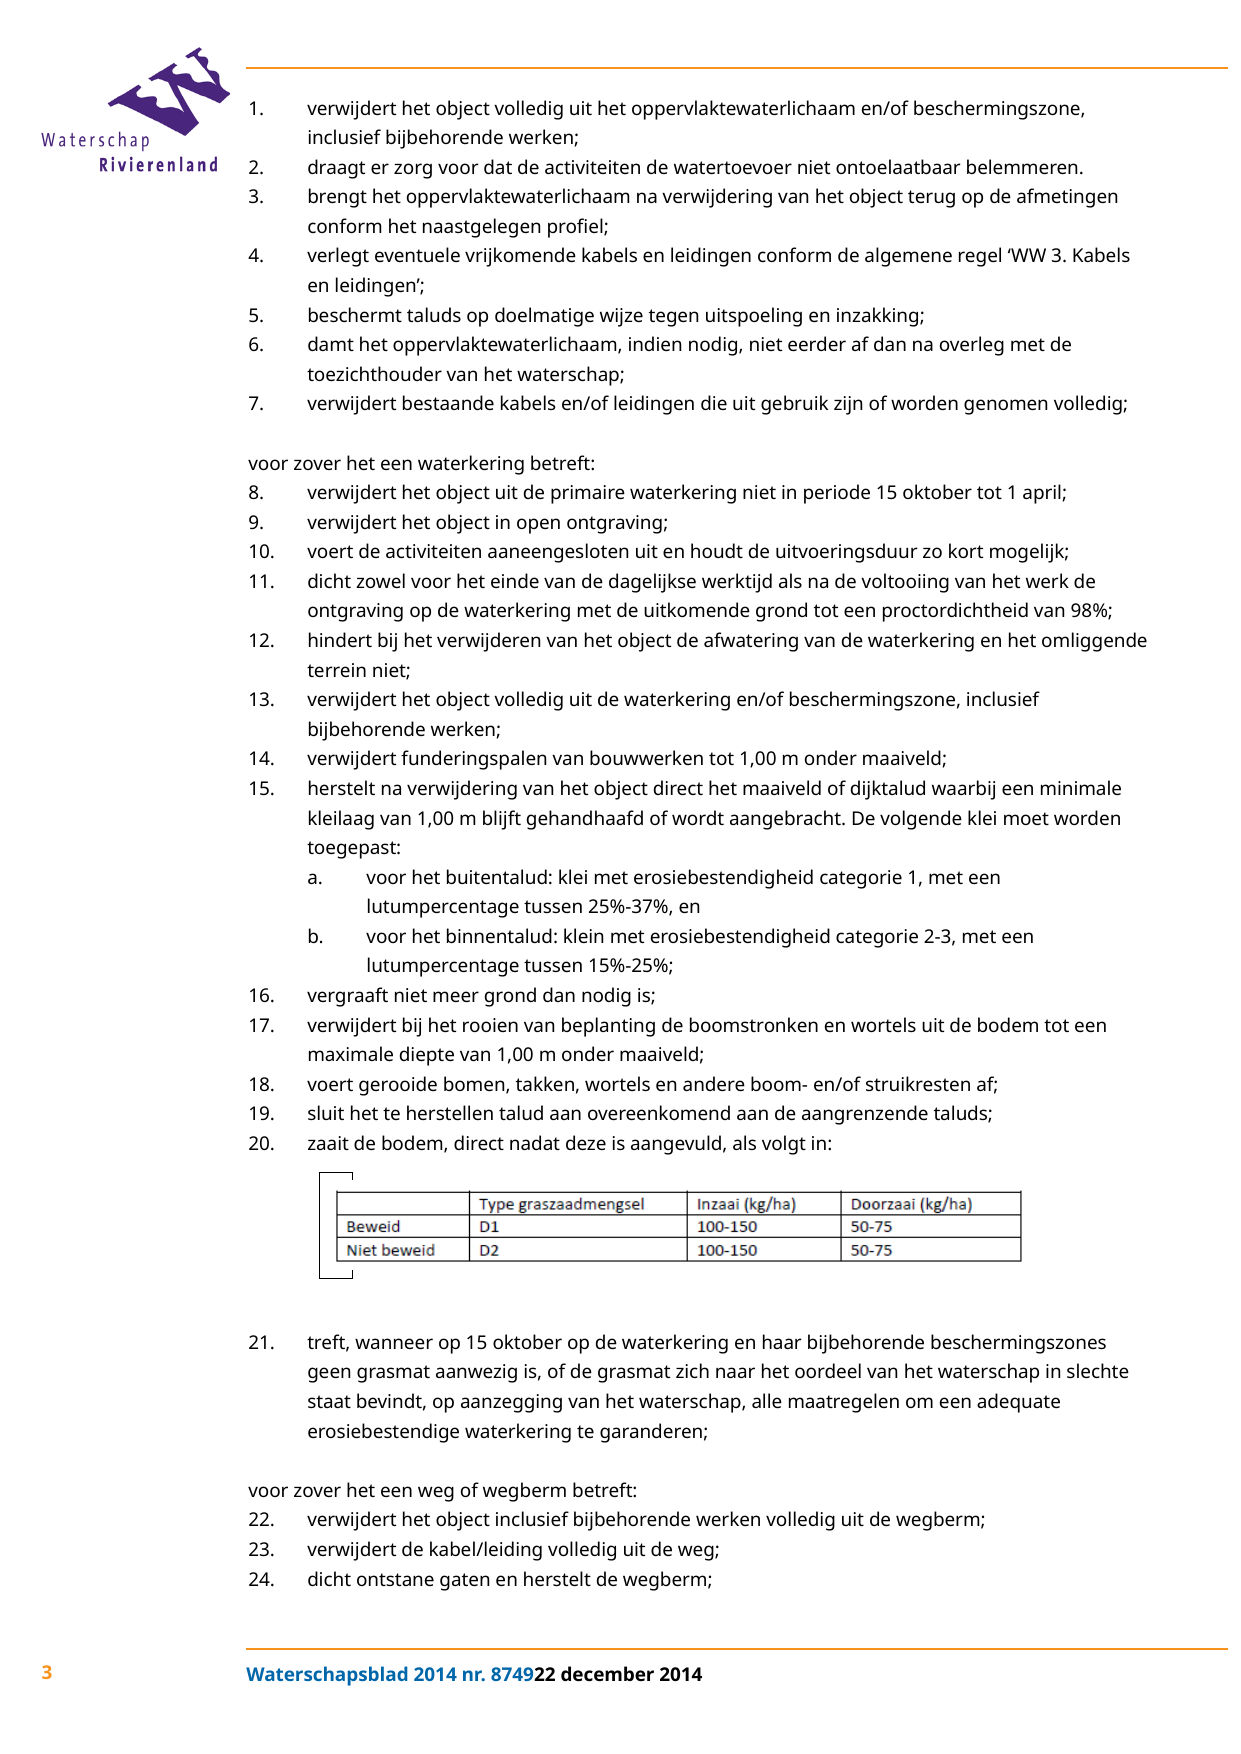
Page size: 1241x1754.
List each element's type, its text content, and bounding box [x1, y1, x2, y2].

list dicht zowel voor het einde van de dagelijkse werktijd als na de voltooiing van het werk de ontgraving op de waterkering met de uitkomende grond tot een proctordichtheid van 98%; [248, 568, 1152, 623]
list verwijdert het object in open ontgraving; [248, 509, 1152, 535]
list verwijdert bij het rooien van beplanting de boomstronken en wortels uit de bodem tot een maximale diepte van 1,00 m onder maaiveld; [248, 1012, 1152, 1067]
list treft, wanneer op 15 oktober op de waterkering en haar bijbehorende beschermingszones geen grasmat aanwezig is, of de grasmat zich naar het oordeel van het waterschap in slechte staat bevindt, op aanzegging van het waterschap, alle maatregelen om een adequate erosiebestendige waterkering te garanderen; [248, 1329, 1152, 1443]
list hindert bij het verwijderen van het object de afwatering van de waterkering en het omliggende terrein niet; [248, 627, 1152, 683]
list herstelt na verwijdering van het object direct het maaiveld of dijktalud waarbij een minimale kleilaag van 1,00 m blijft gehandhaafd of wordt aangebracht. De volgende klei moet worden toegepast: [248, 775, 1152, 860]
list sluit het te herstellen talud aan overeenkomend aan de aangrenzende taluds; [248, 1101, 1152, 1126]
list verwijdert de kabel/leiding volledig uit de weg; [248, 1536, 1152, 1562]
list zaait de bodem, direct nadat deze is aangevuld, als volgt in: [248, 1130, 1152, 1156]
list voert gerooide bomen, takken, wortels en andere boom- en/of struikresten af; [248, 1071, 1152, 1097]
list draagt er zorg voor dat de activiteiten de watertoevoer niet ontoelaatbaar belemmeren. [248, 154, 1152, 180]
list brengt het oppervlaktewaterlichaam na verwijdering van het object terug op de afmetingen conform het naastgelegen profiel; [248, 183, 1152, 239]
list beschermt taluds op doelmatige wijze tegen uitspoeling en inzakking; [248, 302, 1152, 328]
list verwijdert het object inclusief bijbehorende werken volledig uit de wegberm; [248, 1507, 1152, 1532]
list voor het buitentalud: klei met erosiebestendigheid categorie 1, met een lutumpercentage tussen 25%-37%, en [307, 864, 1152, 919]
list verwijdert het object uit de primaire waterkering niet in periode 15 oktober tot 1 april; [248, 479, 1152, 505]
list verwijdert bestaande kabels en/of leidingen die uit gebruik zijn of worden genomen volledig; [248, 391, 1152, 416]
text voor zover het een waterkering betreft: [248, 450, 1152, 476]
text voor zover het een weg of wegberm betreft: [248, 1477, 1152, 1503]
list dicht ontstane gaten en herstelt de wegberm; [248, 1566, 1152, 1591]
list voor het binnentalud: klein met erosiebestendigheid categorie 2-3, met een lutumpercentage tussen 15%-25%; [307, 923, 1152, 978]
picture [327, 1180, 1037, 1270]
picture [41, 47, 231, 172]
list verlegt eventuele vrijkomende kabels en leidingen conform de algemene regel ‘WW 3. Kabels en leidingen’; [248, 243, 1152, 298]
list damt het oppervlaktewaterlichaam, indien nodig, niet eerder af dan na overleg met de toezichthouder van het waterschap; [248, 331, 1152, 387]
list verwijdert het object volledig uit de waterkering en/of beschermingszone, inclusief bijbehorende werken; [248, 686, 1152, 742]
list voert de activiteiten aaneengesloten uit en houdt de uitvoeringsduur zo kort mogelijk; [248, 538, 1152, 564]
list verwijdert funderingspalen van bouwwerken tot 1,00 m onder maaiveld; [248, 746, 1152, 771]
list verwijdert het object volledig uit het oppervlaktewaterlichaam en/of beschermingszone, inclusief bijbehorende werken; [248, 95, 1152, 150]
list vergraaft niet meer grond dan nodig is; [248, 982, 1152, 1008]
